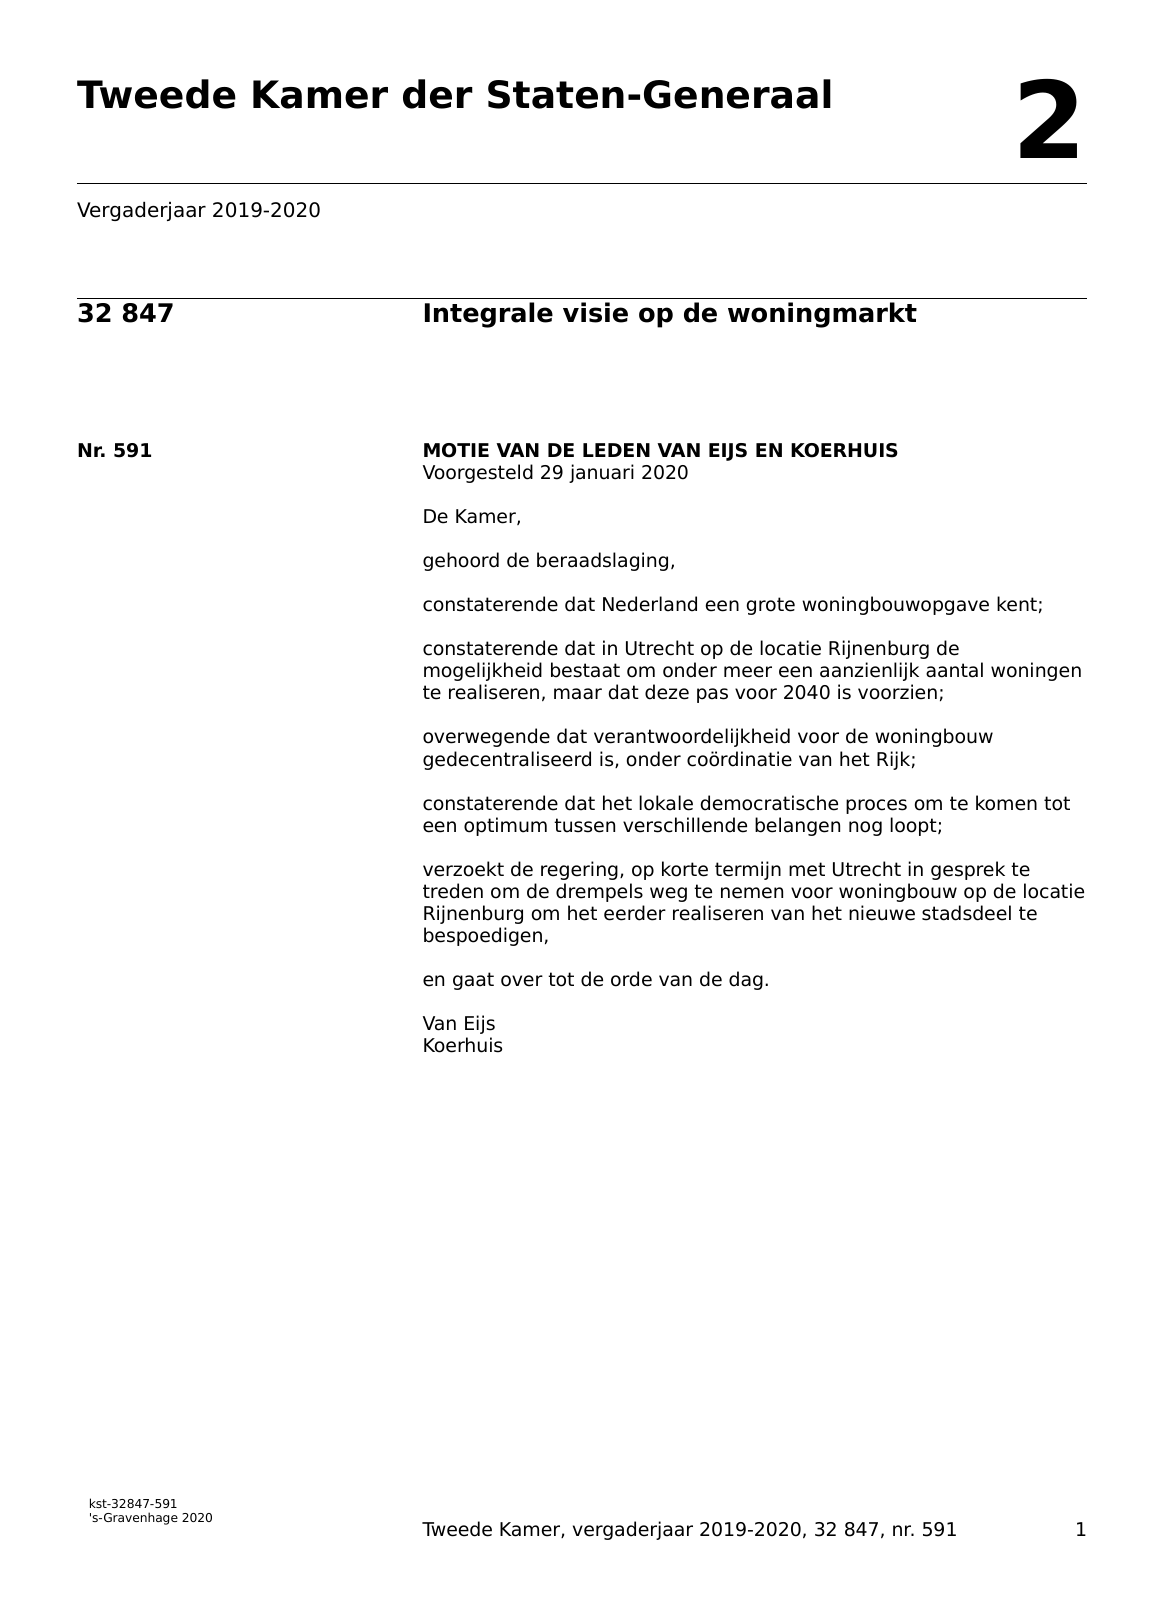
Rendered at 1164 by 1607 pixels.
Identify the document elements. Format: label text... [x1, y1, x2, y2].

text overwegende dat verantwoordelijkheid voor de woningbouw gedecentraliseerd is, onder coördinatie van het Rijk; [422, 726, 1087, 770]
text gehoord de beraadslaging, [422, 550, 1087, 572]
text Koerhuis [422, 1035, 1087, 1057]
table_header 2 [886, 59, 1087, 183]
text en gaat over tot de orde van de dag. [422, 969, 1087, 991]
subtitle Nr. 591 MOTIE VAN DE LEDEN VAN EIJS EN KOERHUIS [77, 440, 1087, 462]
table_cell Vergaderjaar 2019-2020 [77, 184, 1087, 298]
text kst-32847-591 [88, 1497, 323, 1511]
text constaterende dat het lokale democratische proces om te komen tot een optimum tussen verschillende belangen nog loopt; [422, 793, 1087, 837]
text verzoekt de regering, op korte termijn met Utrecht in gesprek te treden om de drempels weg te nemen voor woningbouw op de locatie Rijnenburg om het eerder realiseren van het nieuwe stadsdeel te bespoedigen, [422, 859, 1087, 947]
table_header Tweede Kamer der Staten-Generaal [77, 59, 886, 183]
text constaterende dat in Utrecht op de locatie Rijnenburg de mogelijkheid bestaat om onder meer een aanzienlijk aantal woningen te realiseren, maar dat deze pas voor 2040 is voorzien; [422, 638, 1087, 704]
text De Kamer, [422, 506, 1087, 528]
text Van Eijs [422, 1013, 1087, 1035]
subtitle 32 847 Integrale visie op de woningmarkt [77, 299, 1087, 329]
text 's-Gravenhage 2020 [88, 1511, 323, 1525]
text constaterende dat Nederland een grote woningbouwopgave kent; [422, 594, 1087, 616]
text Voorgesteld 29 januari 2020 [422, 462, 1087, 484]
